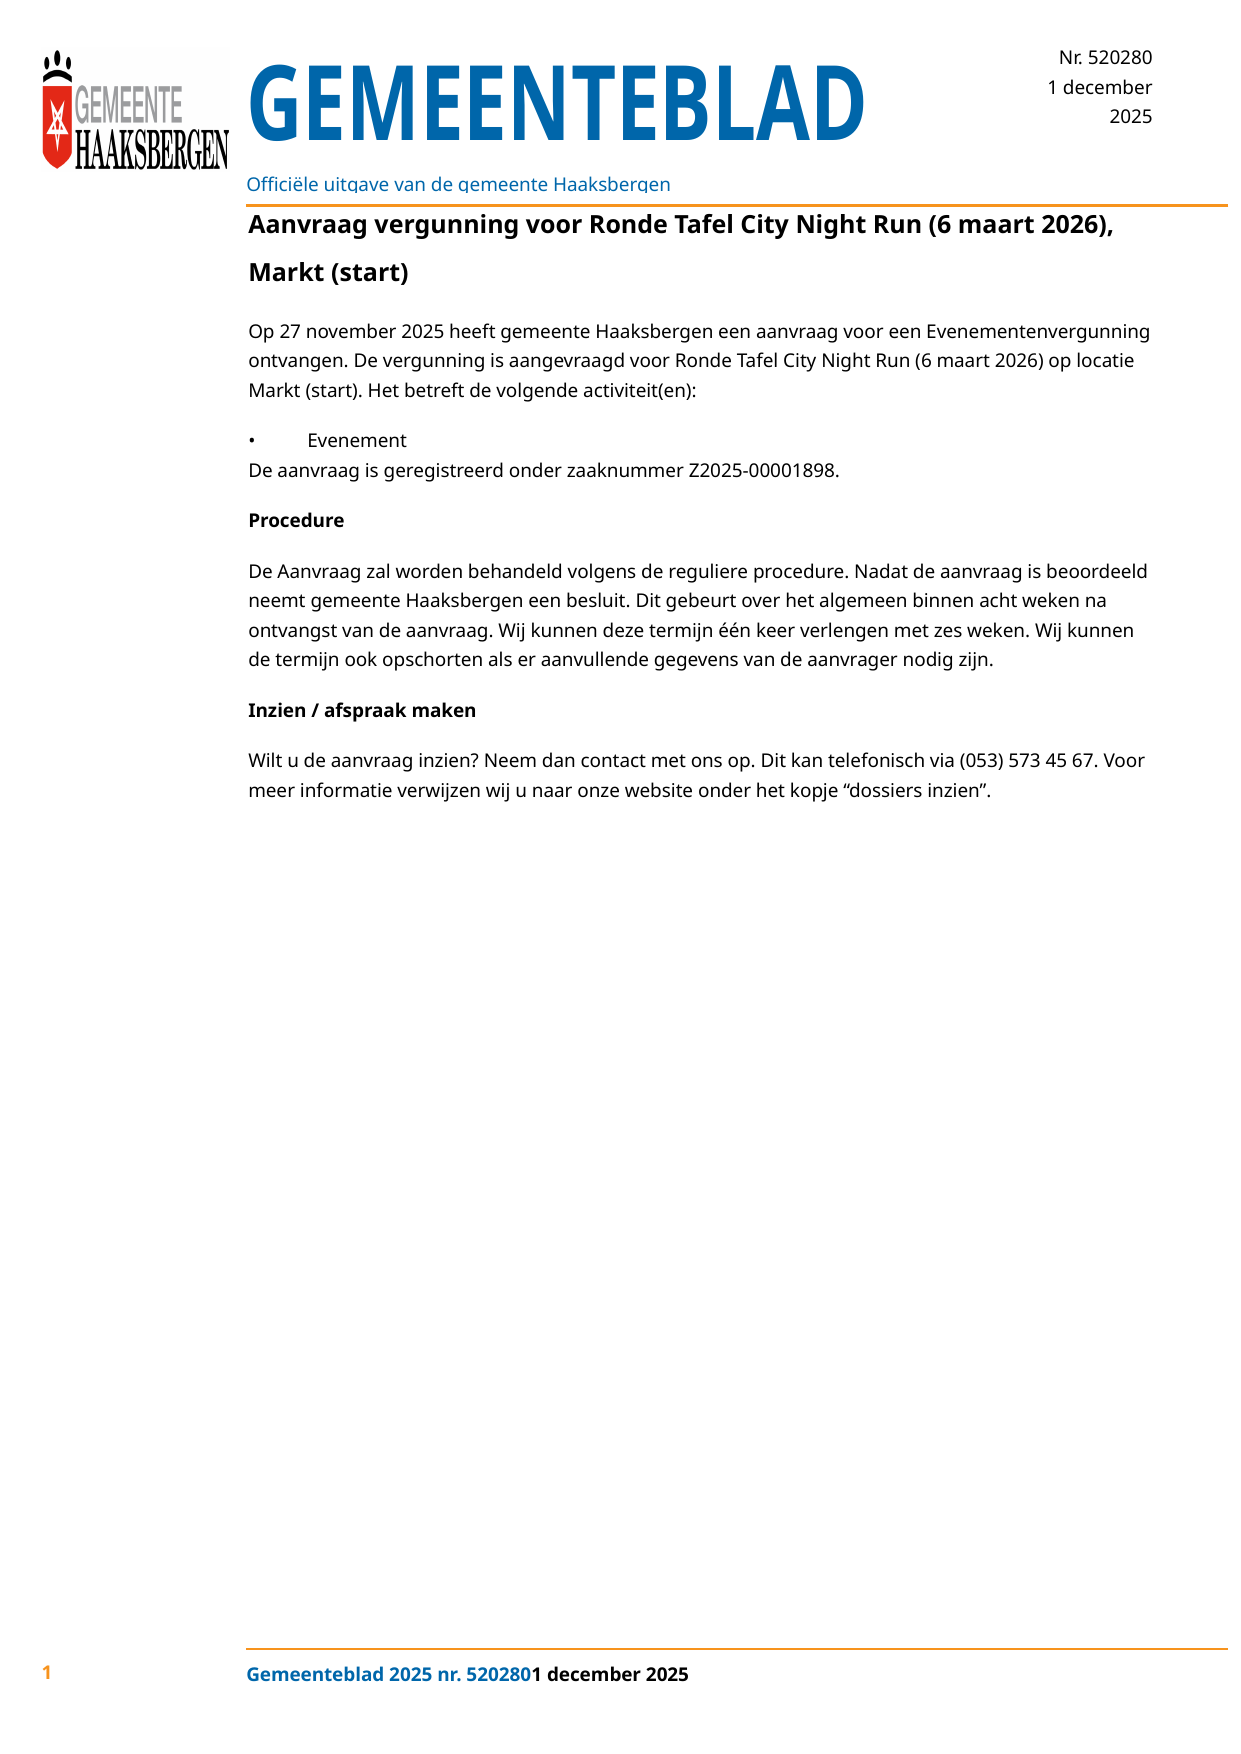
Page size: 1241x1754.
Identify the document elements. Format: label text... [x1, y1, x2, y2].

text Procedure [248, 507, 1152, 533]
list Evenement [248, 427, 1152, 453]
text De aanvraag is geregistreerd onder zaaknummer Z2025-00001898. [248, 457, 1152, 483]
picture [41, 47, 231, 172]
text De Aanvraag zal worden behandeld volgens de reguliere procedure. Nadat de aanvraag is beoordeeld neemt gemeente Haaksbergen een besluit. Dit gebeurt over het algemeen binnen acht weken na ontvangst van de aanvraag. Wij kunnen deze termijn één keer verlengen met zes weken. Wij kunnen de termijn ook opschorten als er aanvullende gegevens van de aanvrager nodig zijn. [248, 558, 1152, 672]
text Inzien / afspraak maken [248, 697, 1152, 723]
text Wilt u de aanvraag inzien? Neem dan contact met ons op. Dit kan telefonisch via (053) 573 45 67. Voor meer informatie verwijzen wij u naar onze website onder het kopje “dossiers inzien”. [248, 747, 1152, 803]
text Op 27 november 2025 heeft gemeente Haaksbergen een aanvraag voor een Evenementenvergunning ontvangen. De vergunning is aangevraagd voor Ronde Tafel City Night Run (6 maart 2026) op locatie Markt (start). Het betreft de volgende activiteit(en): [248, 318, 1152, 403]
text Aanvraag vergunning voor Ronde Tafel City Night Run (6 maart 2026), Markt (start) [248, 207, 1152, 288]
